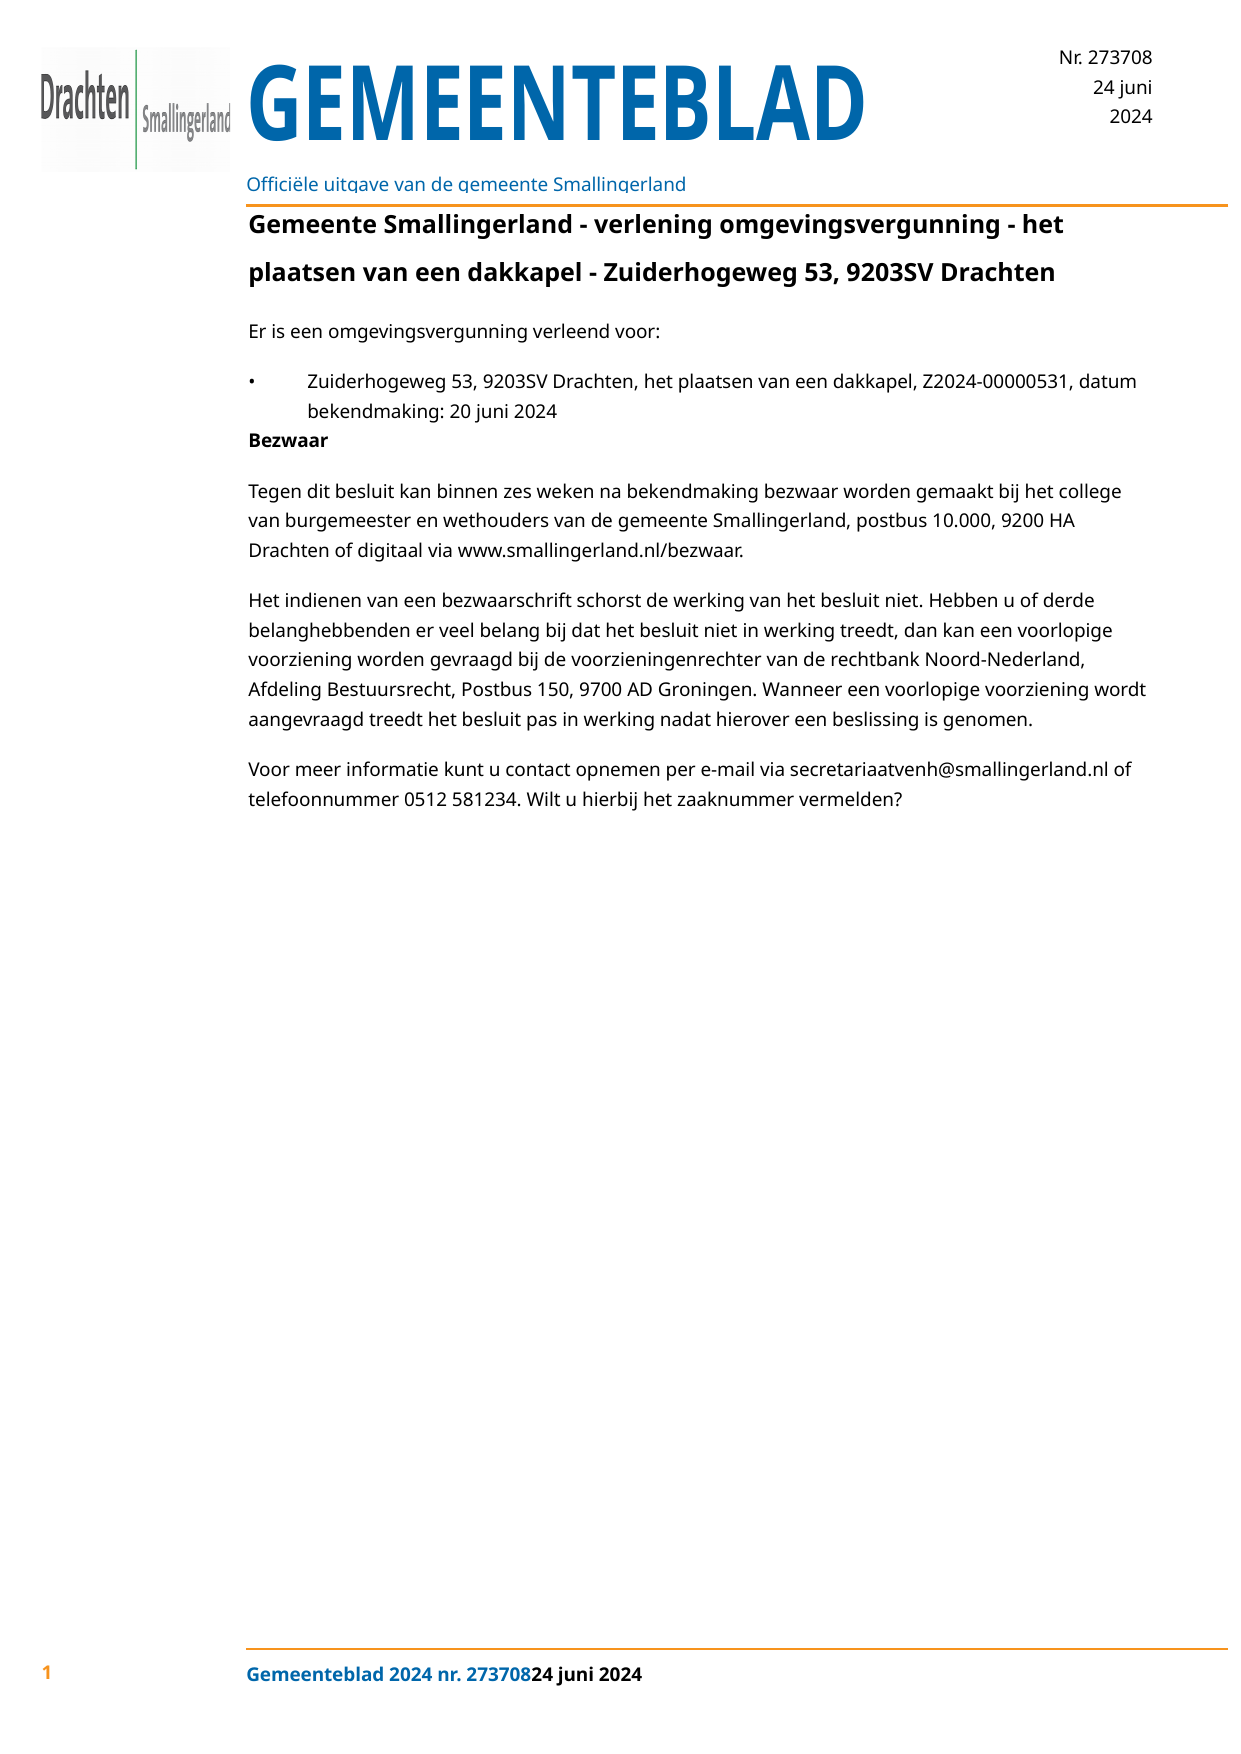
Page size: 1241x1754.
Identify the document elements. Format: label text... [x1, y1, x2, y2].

text Voor meer informatie kunt u contact opnemen per e-mail via secretariaatvenh@smallingerland.nl of telefoonnummer 0512 581234. Wilt u hierbij het zaaknummer vermelden? [248, 756, 1152, 812]
text Tegen dit besluit kan binnen zes weken na bekendmaking bezwaar worden gemaakt bij het college van burgemeester en wethouders van de gemeente Smallingerland, postbus 10.000, 9200 HA Drachten of digitaal via www.smallingerland.nl/bezwaar. [248, 478, 1152, 563]
text Het indienen van een bezwaarschrift schorst de werking van het besluit niet. Hebben u of derde belanghebbenden er veel belang bij dat het besluit niet in werking treedt, dan kan een voorlopige voorziening worden gevraagd bij de voorzieningenrechter van de rechtbank Noord-Nederland, Afdeling Bestuursrecht, Postbus 150, 9700 AD Groningen. Wanneer een voorlopige voorziening wordt aangevraagd treedt het besluit pas in werking nadat hierover een beslissing is genomen. [248, 587, 1152, 732]
text Er is een omgevingsvergunning verleend voor: [248, 318, 1152, 344]
list Zuiderhogeweg 53, 9203SV Drachten, het plaatsen van een dakkapel, Z2024-00000531, datum bekendmaking: 20 juni 2024 [248, 368, 1152, 424]
picture [41, 47, 231, 172]
text Bezwaar [248, 427, 1152, 453]
text Gemeente Smallingerland - verlening omgevingsvergunning - het plaatsen van een dakkapel - Zuiderhogeweg 53, 9203SV Drachten [248, 207, 1152, 288]
